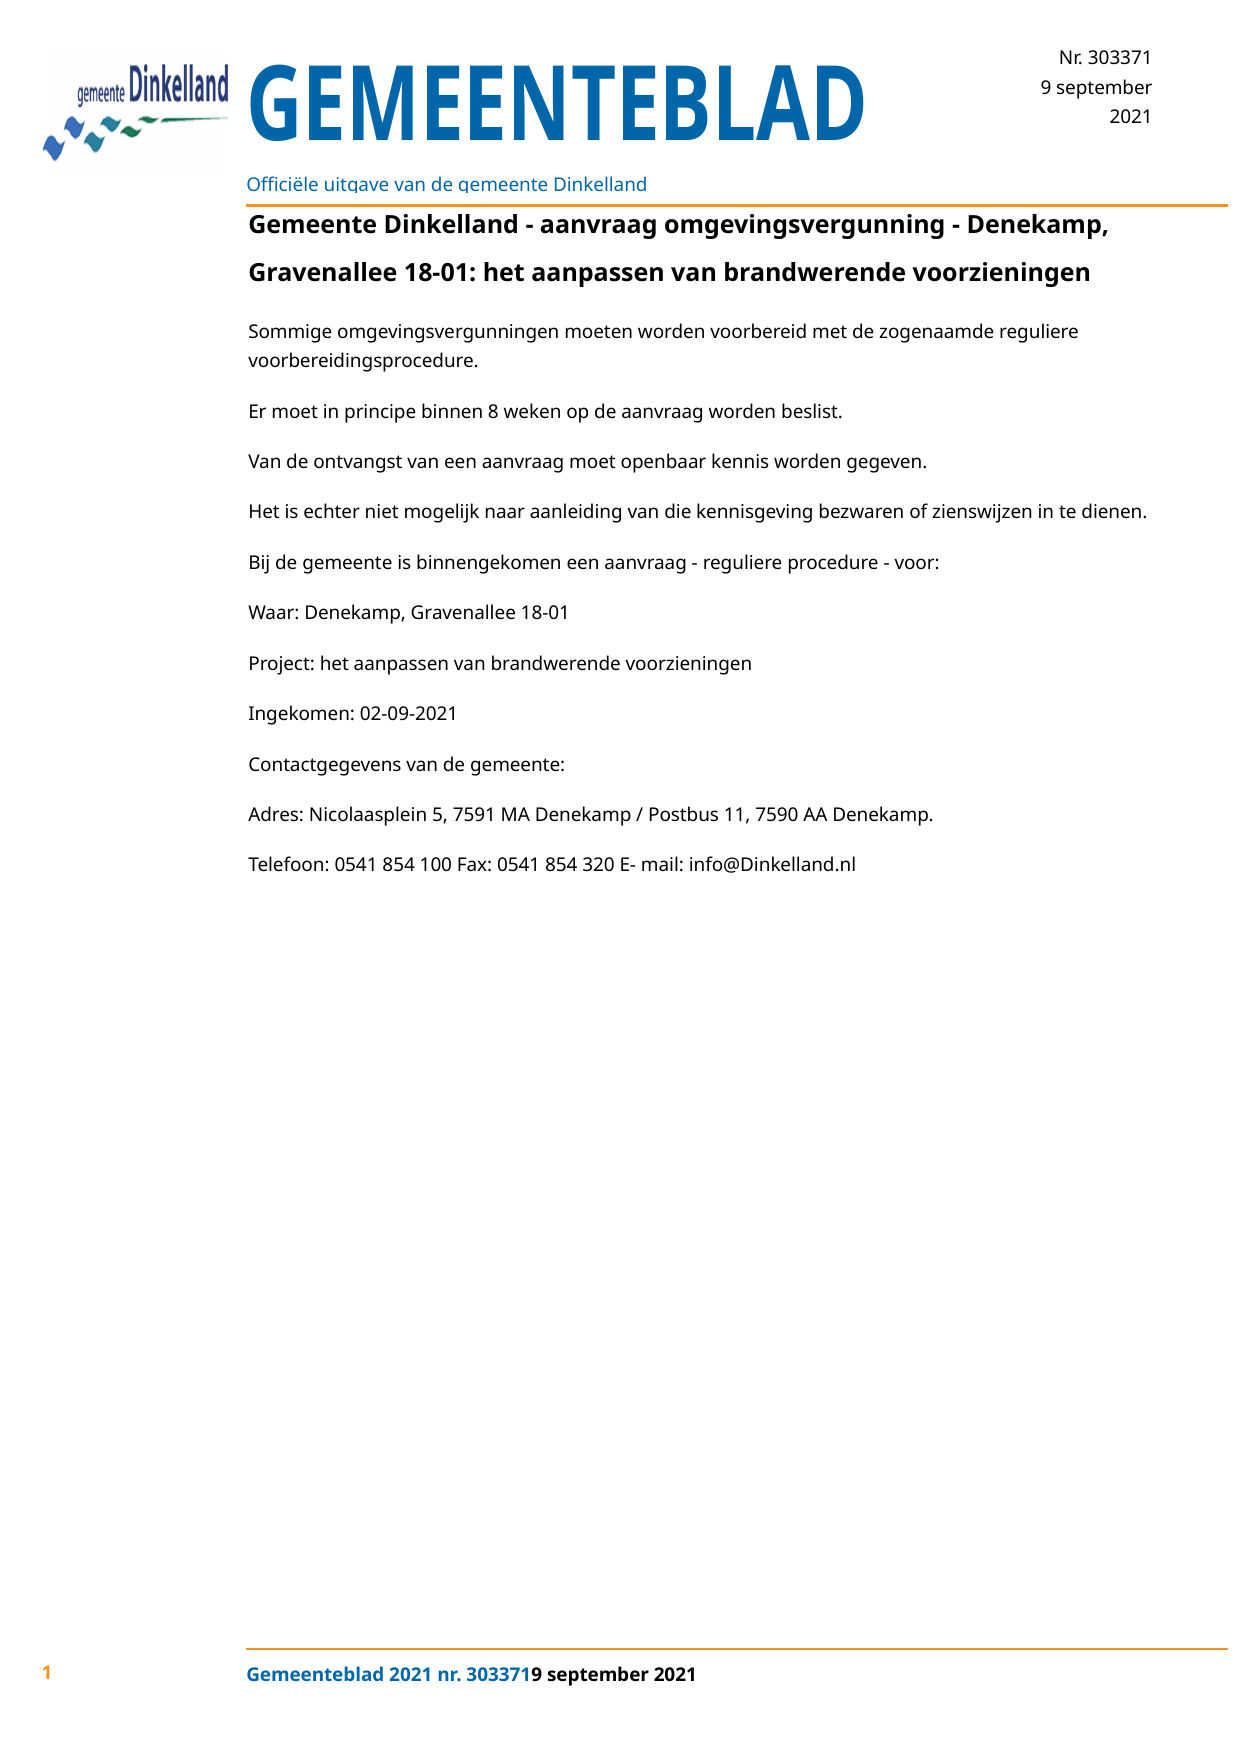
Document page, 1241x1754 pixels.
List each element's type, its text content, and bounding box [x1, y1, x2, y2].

text Contactgegevens van de gemeente: [248, 751, 1152, 777]
text Er moet in principe binnen 8 weken op de aanvraag worden beslist. [248, 398, 1152, 424]
text Ingekomen: 02-09-2021 [248, 700, 1152, 726]
text Bij de gemeente is binnengekomen een aanvraag - reguliere procedure - voor: [248, 549, 1152, 575]
text Sommige omgevingsvergunningen moeten worden voorbereid met de zogenaamde reguliere voorbereidingsprocedure. [248, 318, 1152, 373]
text Waar: Denekamp, Gravenallee 18-01 [248, 599, 1152, 625]
text Telefoon: 0541 854 100 Fax: 0541 854 320 E- mail: info@Dinkelland.nl [248, 852, 1152, 877]
text Adres: Nicolaasplein 5, 7591 MA Denekamp / Postbus 11, 7590 AA Denekamp. [248, 801, 1152, 827]
picture [41, 47, 231, 172]
text Van de ontvangst van een aanvraag moet openbaar kennis worden gegeven. [248, 448, 1152, 474]
text Gemeente Dinkelland - aanvraag omgevingsvergunning - Denekamp, Gravenallee 18-01: het aanpassen van brandwerende voorzieningen [248, 207, 1152, 288]
text Project: het aanpassen van brandwerende voorzieningen [248, 650, 1152, 676]
text Het is echter niet mogelijk naar aanleiding van die kennisgeving bezwaren of zienswijzen in te dienen. [248, 499, 1152, 524]
